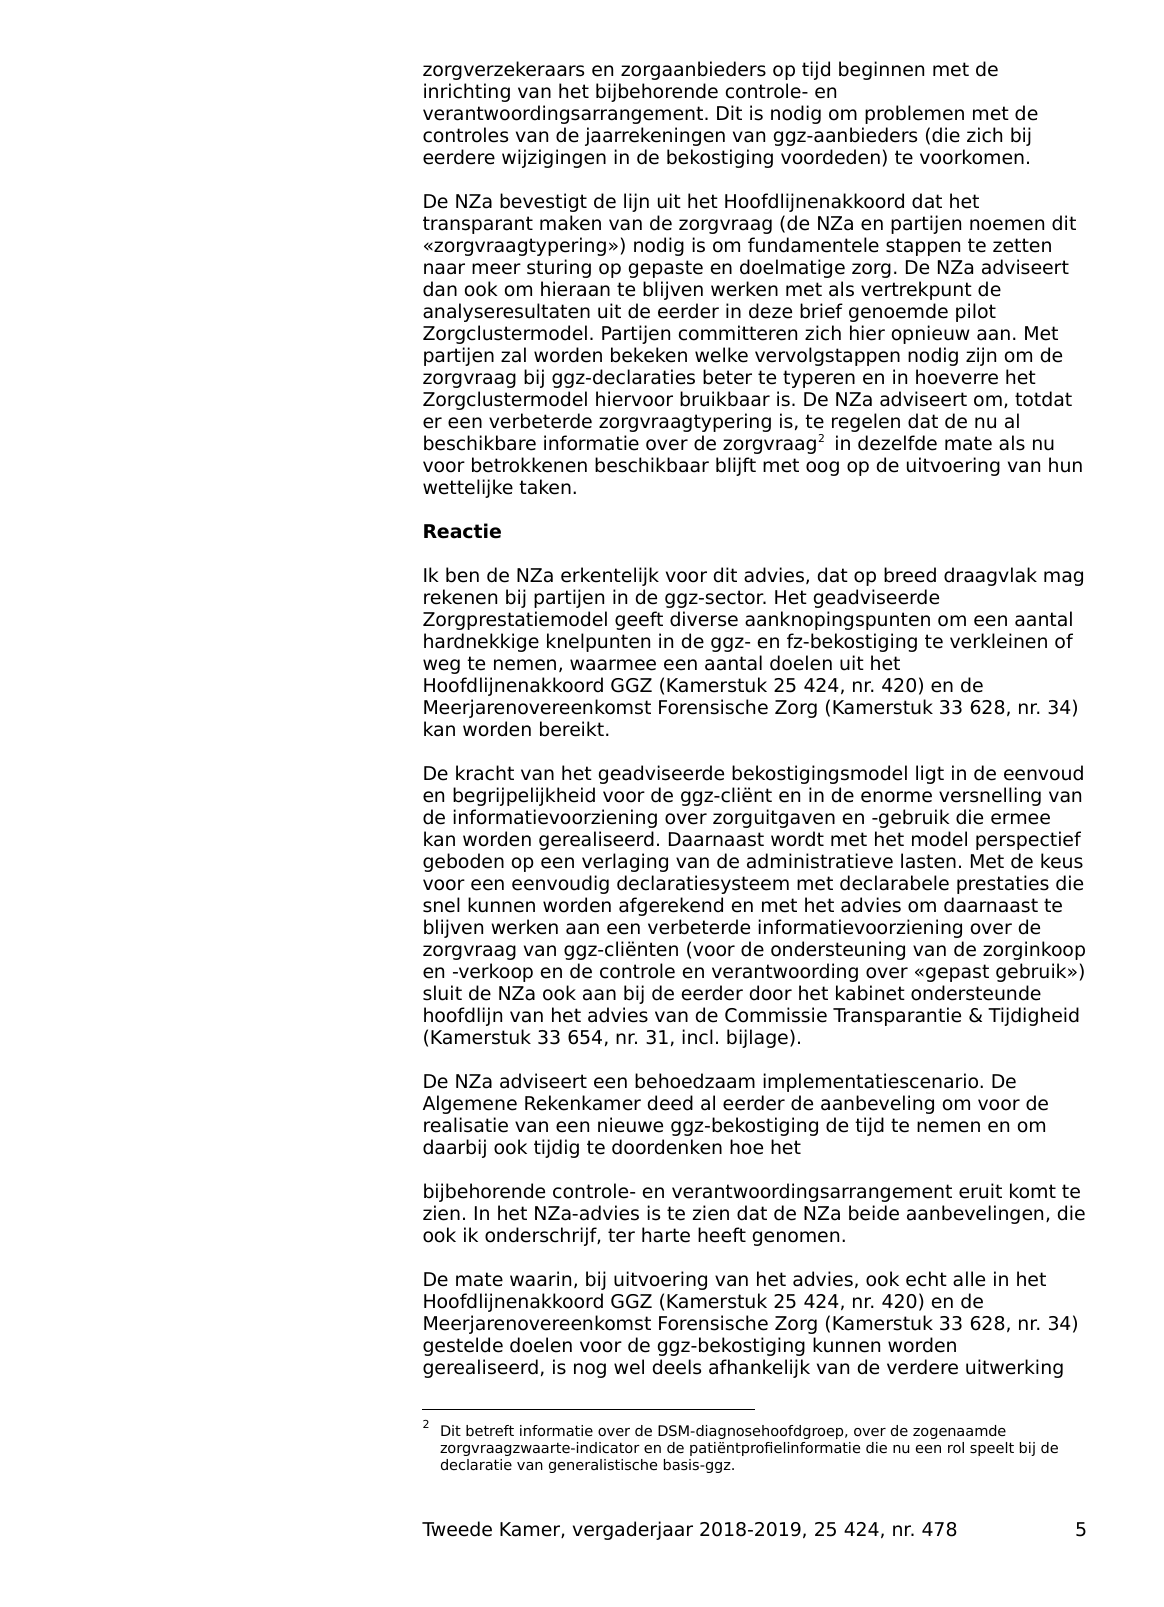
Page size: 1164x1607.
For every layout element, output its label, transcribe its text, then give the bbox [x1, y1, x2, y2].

text Dit betreft informatie over de DSM-diagnosehoofdgroep, over de zogenaamde zorgvraagzwaarte-indicator en de patiëntprofielinformatie die nu een rol speelt bij de declaratie van generalistische basis-ggz. [422, 1418, 1087, 1474]
text zorgverzekeraars en zorgaanbieders op tijd beginnen met de inrichting van het bijbehorende controle- en verantwoordingsarrangement. Dit is nodig om problemen met de controles van de jaarrekeningen van ggz-aanbieders (die zich bij eerdere wijzigingen in de bekostiging voordeden) te voorkomen. [422, 59, 1087, 169]
text bijbehorende controle- en verantwoordingsarrangement eruit komt te zien. In het NZa-advies is te zien dat de NZa beide aanbevelingen, die ook ik onderschrijf, ter harte heeft genomen. [422, 1181, 1087, 1247]
text De NZa bevestigt de lijn uit het Hoofdlijnenakkoord dat het transparant maken van de zorgvraag (de NZa en partijen noemen dit «zorgvraagtypering») nodig is om fundamentele stappen te zetten naar meer sturing op gepaste en doelmatige zorg. De NZa adviseert dan ook om hieraan te blijven werken met als vertrekpunt de analyseresultaten uit de eerder in deze brief genoemde pilot Zorgclustermodel. Partijen committeren zich hier opnieuw aan. Met partijen zal worden bekeken welke vervolgstappen nodig zijn om de zorgvraag bij ggz-declaraties beter te typeren en in hoeverre het Zorgclustermodel hiervoor bruikbaar is. De NZa adviseert om, totdat er een verbeterde zorgvraagtypering is, te regelen dat de nu al beschikbare informatie over de zorgvraag in dezelfde mate als nu voor betrokkenen beschikbaar blijft met oog op de uitvoering van hun wettelijke taken. [422, 191, 1087, 499]
subtitle Reactie [422, 521, 1087, 543]
text De mate waarin, bij uitvoering van het advies, ook echt alle in het Hoofdlijnenakkoord GGZ (Kamerstuk 25 424, nr. 420) en de Meerjarenovereenkomst Forensische Zorg (Kamerstuk 33 628, nr. 34) gestelde doelen voor de ggz-bekostiging kunnen worden gerealiseerd, is nog wel deels afhankelijk van de verdere uitwerking [422, 1269, 1087, 1379]
text De NZa adviseert een behoedzaam implementatiescenario. De Algemene Rekenkamer deed al eerder de aanbeveling om voor de realisatie van een nieuwe ggz-bekostiging de tijd te nemen en om daarbij ook tijdig te doordenken hoe het [422, 1071, 1087, 1159]
text De kracht van het geadviseerde bekostigingsmodel ligt in de eenvoud en begrijpelijkheid voor de ggz-cliënt en in de enorme versnelling van de informatievoorziening over zorguitgaven en -gebruik die ermee kan worden gerealiseerd. Daarnaast wordt met het model perspectief geboden op een verlaging van de administratieve lasten. Met de keus voor een eenvoudig declaratiesysteem met declarabele prestaties die snel kunnen worden afgerekend en met het advies om daarnaast te blijven werken aan een verbeterde informatievoorziening over de zorgvraag van ggz-cliënten (voor de ondersteuning van de zorginkoop en -verkoop en de controle en verantwoording over «gepast gebruik») sluit de NZa ook aan bij de eerder door het kabinet ondersteunde hoofdlijn van het advies van de Commissie Transparantie & Tijdigheid (Kamerstuk 33 654, nr. 31, incl. bijlage). [422, 763, 1087, 1049]
text Ik ben de NZa erkentelijk voor dit advies, dat op breed draagvlak mag rekenen bij partijen in de ggz-sector. Het geadviseerde Zorgprestatiemodel geeft diverse aanknopingspunten om een aantal hardnekkige knelpunten in de ggz- en fz-bekostiging te verkleinen of weg te nemen, waarmee een aantal doelen uit het Hoofdlijnenakkoord GGZ (Kamerstuk 25 424, nr. 420) en de Meerjarenovereenkomst Forensische Zorg (Kamerstuk 33 628, nr. 34) kan worden bereikt. [422, 565, 1087, 741]
